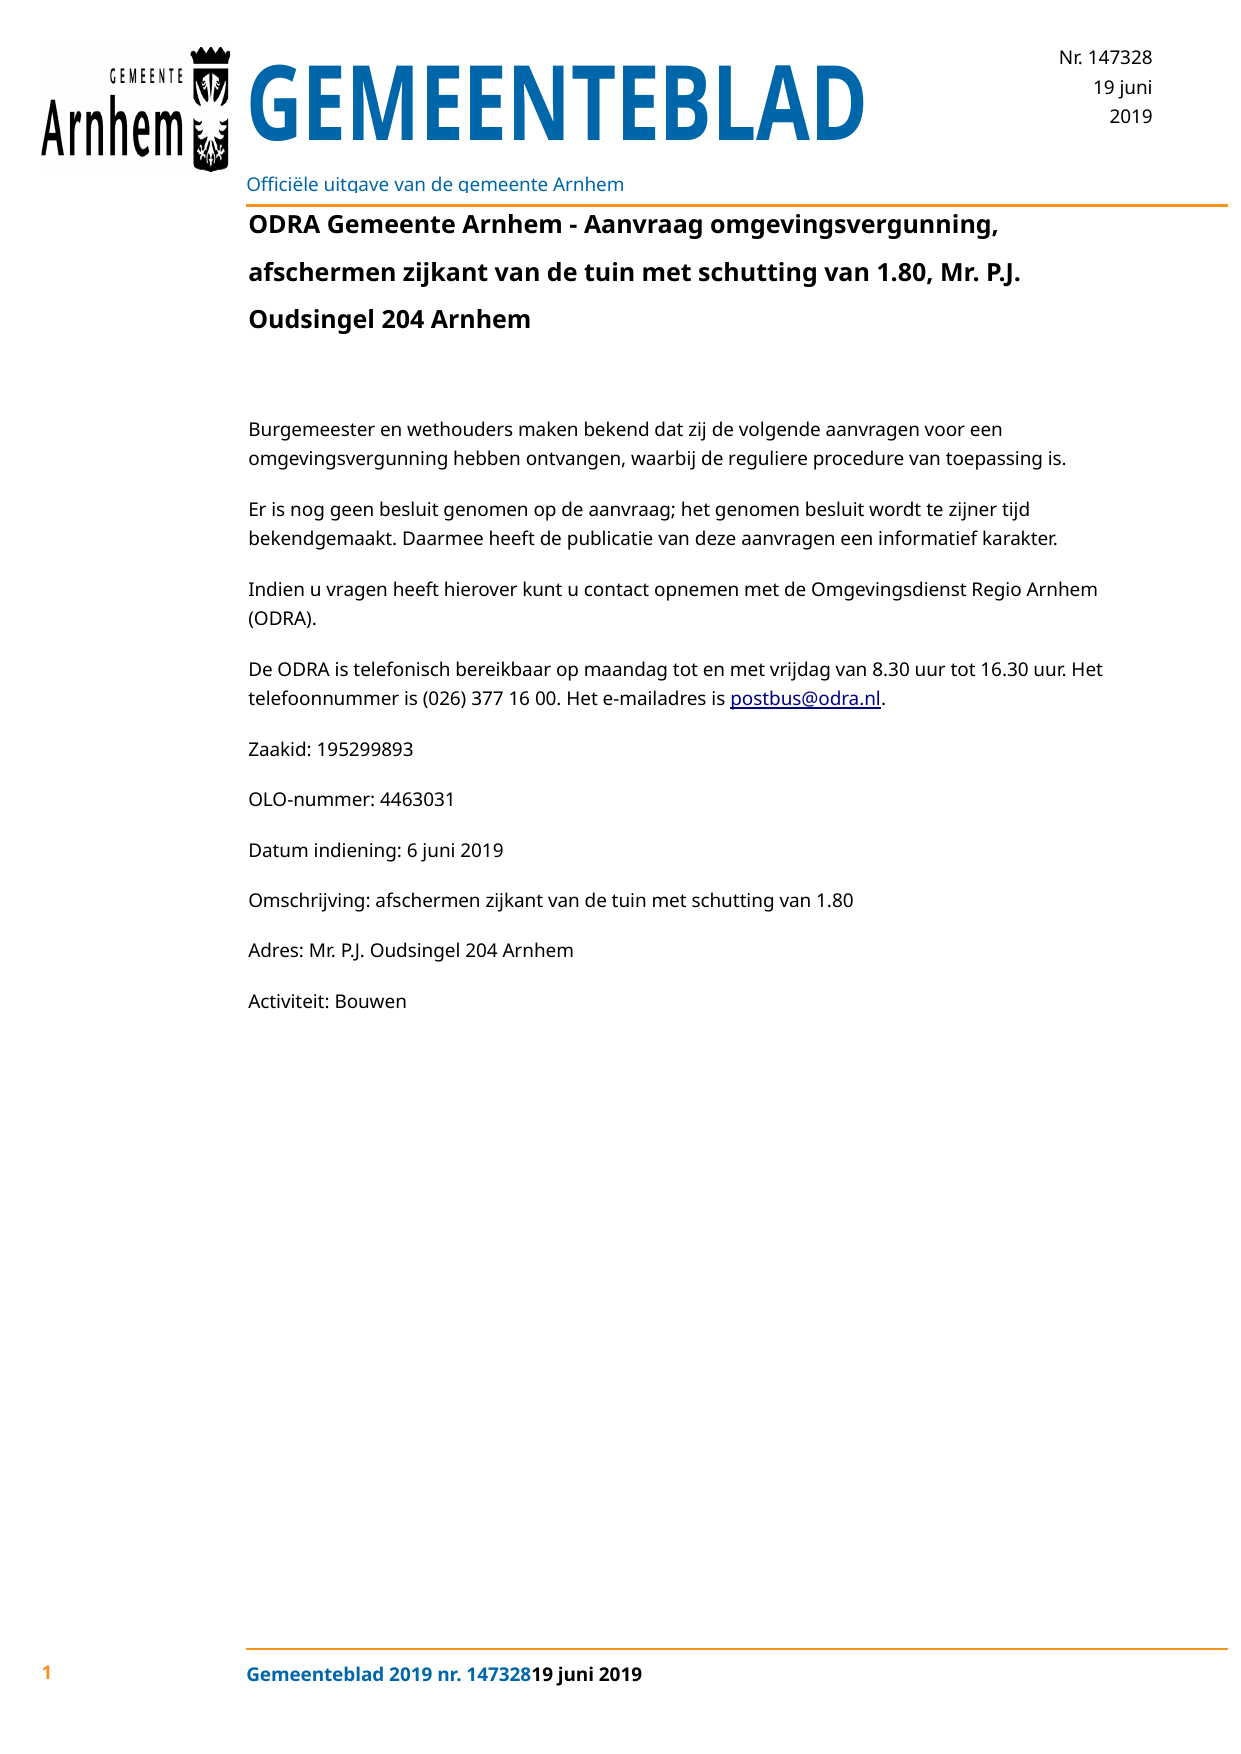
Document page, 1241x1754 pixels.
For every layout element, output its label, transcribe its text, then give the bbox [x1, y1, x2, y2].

text OLO-nummer: 4463031 [248, 786, 1152, 812]
text Zaakid: 195299893 [248, 736, 1152, 762]
text ODRA Gemeente Arnhem - Aanvraag omgevingsvergunning, afschermen zijkant van de tuin met schutting van 1.80, Mr. P.J. Oudsingel 204 Arnhem [248, 207, 1152, 336]
text Er is nog geen besluit genomen op de aanvraag; het genomen besluit wordt te zijner tijd bekendgemaakt. Daarmee heeft de publicatie van deze aanvragen een informatief karakter. [248, 496, 1152, 551]
text Activiteit: Bouwen [248, 988, 1152, 1014]
text De ODRA is telefonisch bereikbaar op maandag tot en met vrijdag van 8.30 uur tot 16.30 uur. Het telefoonnummer is (026) 377 16 00. Het e-mailadres is postbus@odra.nl. [248, 656, 1152, 711]
picture [41, 47, 231, 172]
text Datum indiening: 6 juni 2019 [248, 837, 1152, 862]
text Indien u vragen heeft hierover kunt u contact opnemen met de Omgevingsdienst Regio Arnhem (ODRA). [248, 576, 1152, 631]
text Burgemeester en wethouders maken bekend dat zij de volgende aanvragen voor een omgevingsvergunning hebben ontvangen, waarbij de reguliere procedure van toepassing is. [248, 416, 1152, 471]
text Adres: Mr. P.J. Oudsingel 204 Arnhem [248, 938, 1152, 963]
text Omschrijving: afschermen zijkant van de tuin met schutting van 1.80 [248, 887, 1152, 913]
